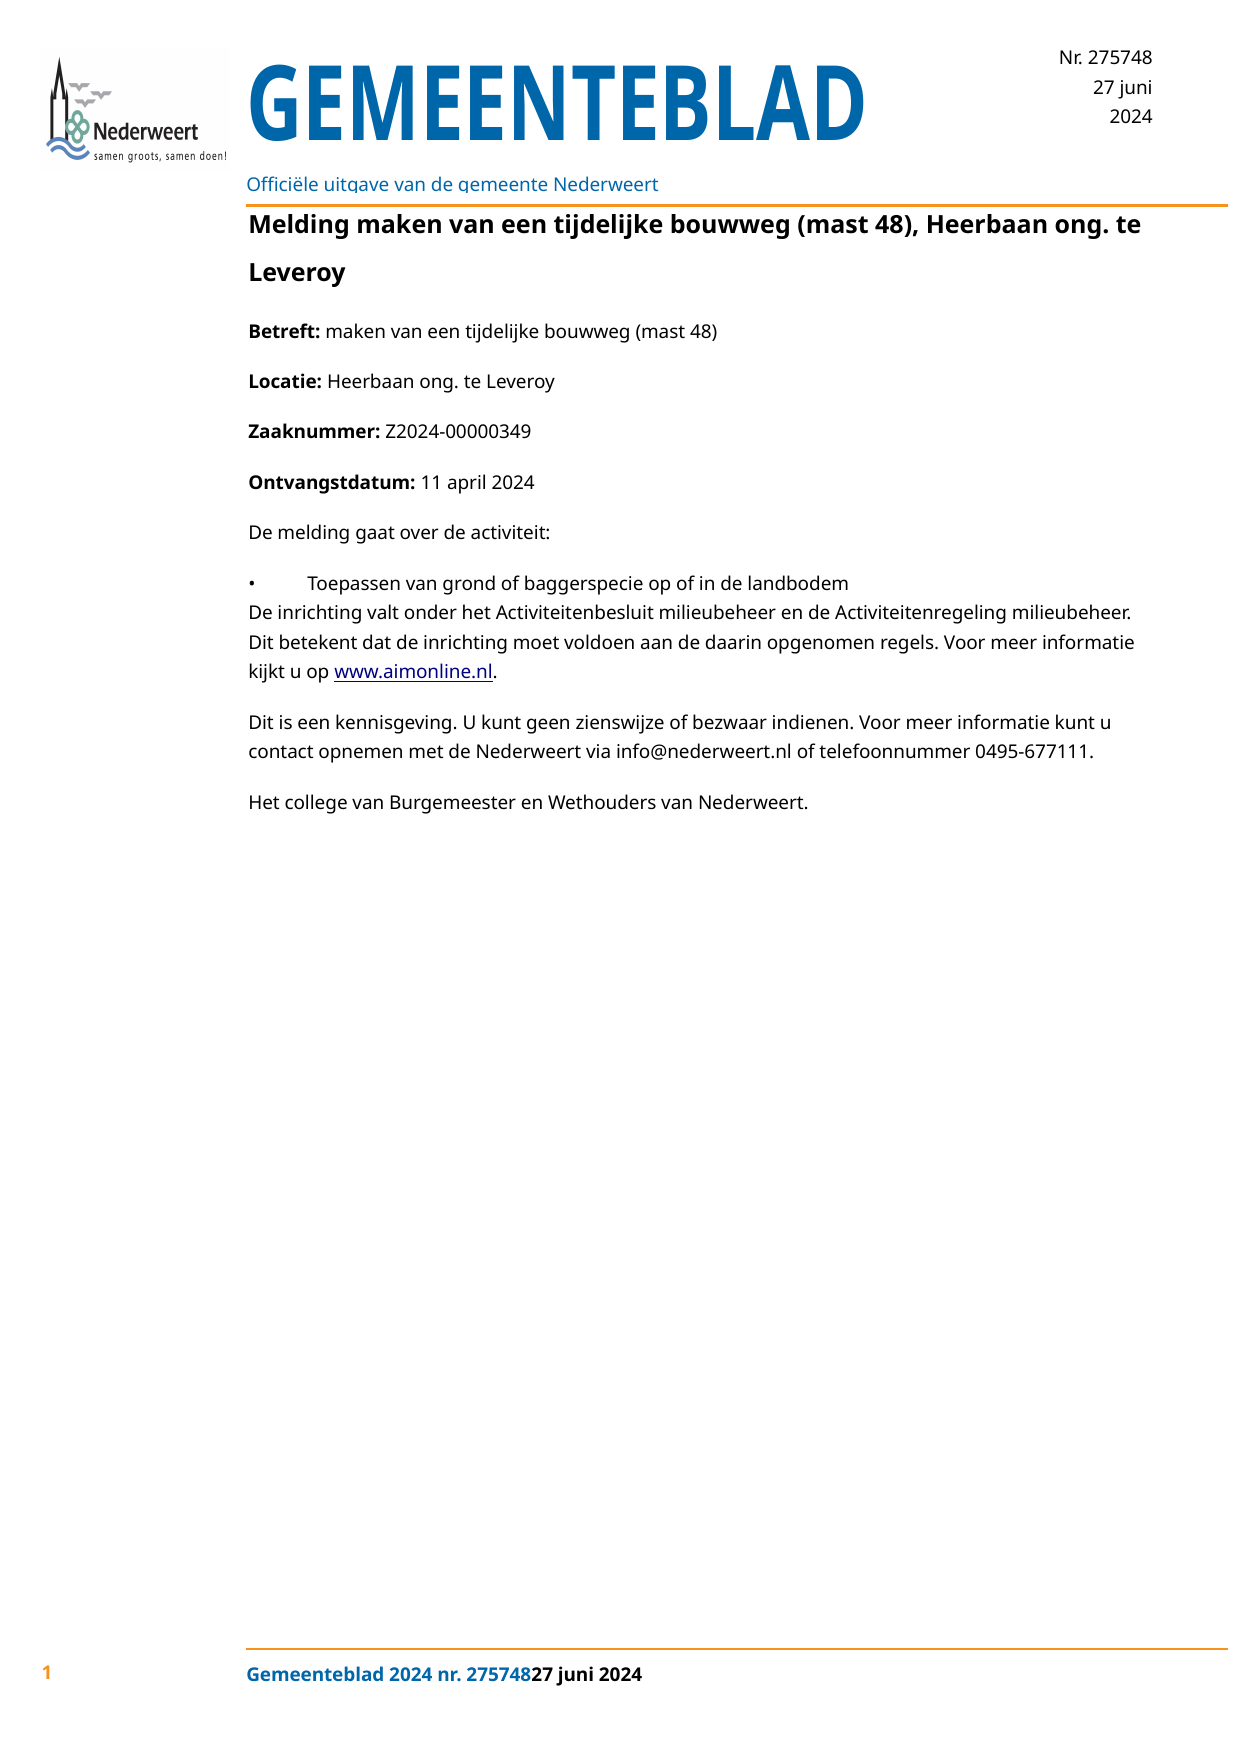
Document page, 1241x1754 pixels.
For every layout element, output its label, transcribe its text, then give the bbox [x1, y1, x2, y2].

text Dit is een kennisgeving. U kunt geen zienswijze of bezwaar indienen. Voor meer informatie kunt u contact opnemen met de Nederweert via info@nederweert.nl of telefoonnummer 0495-677111. [248, 709, 1152, 764]
text Zaaknummer: Z2024-00000349 [248, 419, 1152, 444]
list Toepassen van grond of baggerspecie op of in de landbodem [248, 570, 1152, 596]
text Melding maken van een tijdelijke bouwweg (mast 48), Heerbaan ong. te Leveroy [248, 207, 1152, 288]
text Ontvangstdatum: 11 april 2024 [248, 469, 1152, 495]
text De melding gaat over de activiteit: [248, 519, 1152, 545]
text Locatie: Heerbaan ong. te Leveroy [248, 368, 1152, 394]
picture [41, 47, 231, 172]
text Het college van Burgemeester en Wethouders van Nederweert. [248, 789, 1152, 815]
text De inrichting valt onder het Activiteitenbesluit milieubeheer en de Activiteitenregeling milieubeheer. Dit betekent dat de inrichting moet voldoen aan de daarin opgenomen regels. Voor meer informatie kijkt u op www.aimonline.nl. [248, 599, 1152, 684]
text Betreft: maken van een tijdelijke bouwweg (mast 48) [248, 318, 1152, 344]
